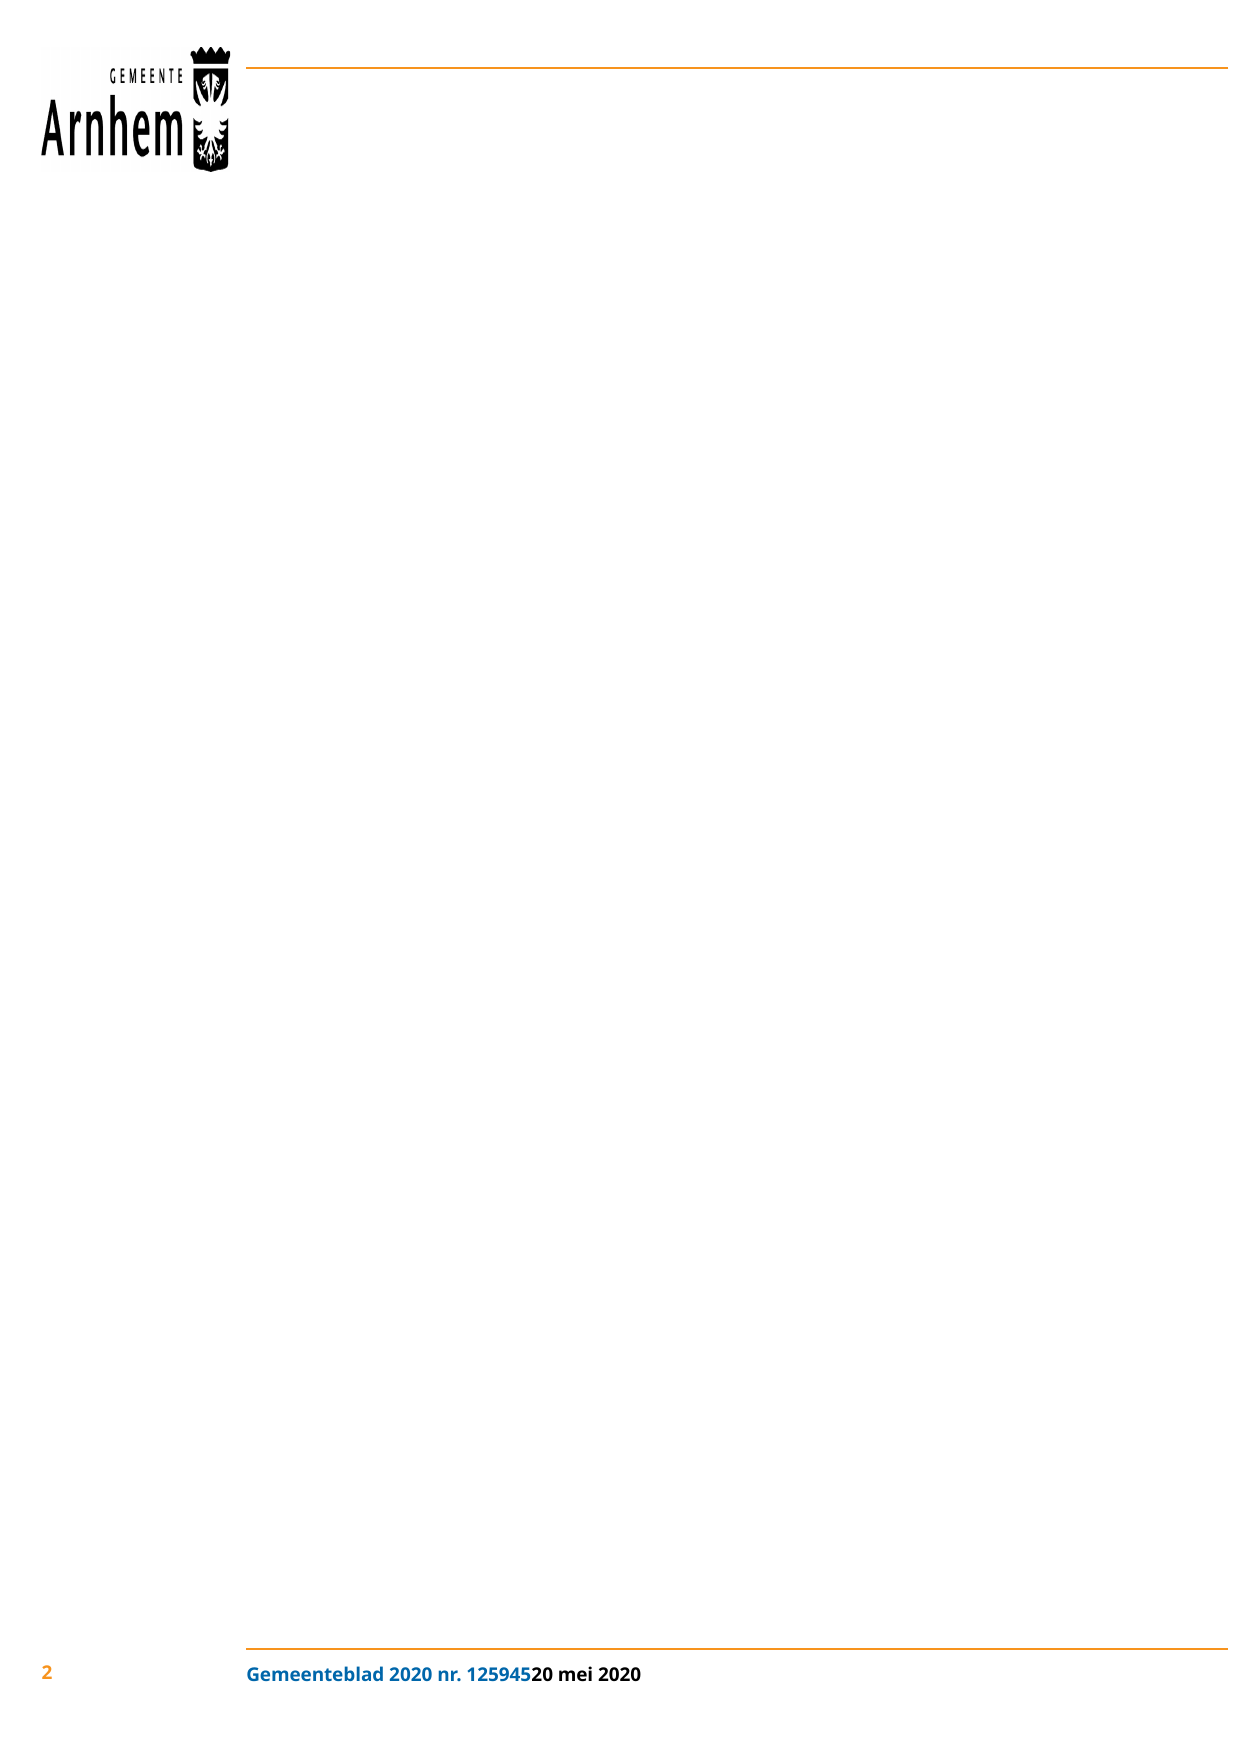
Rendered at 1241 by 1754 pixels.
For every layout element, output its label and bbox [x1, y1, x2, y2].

picture [41, 47, 231, 172]
